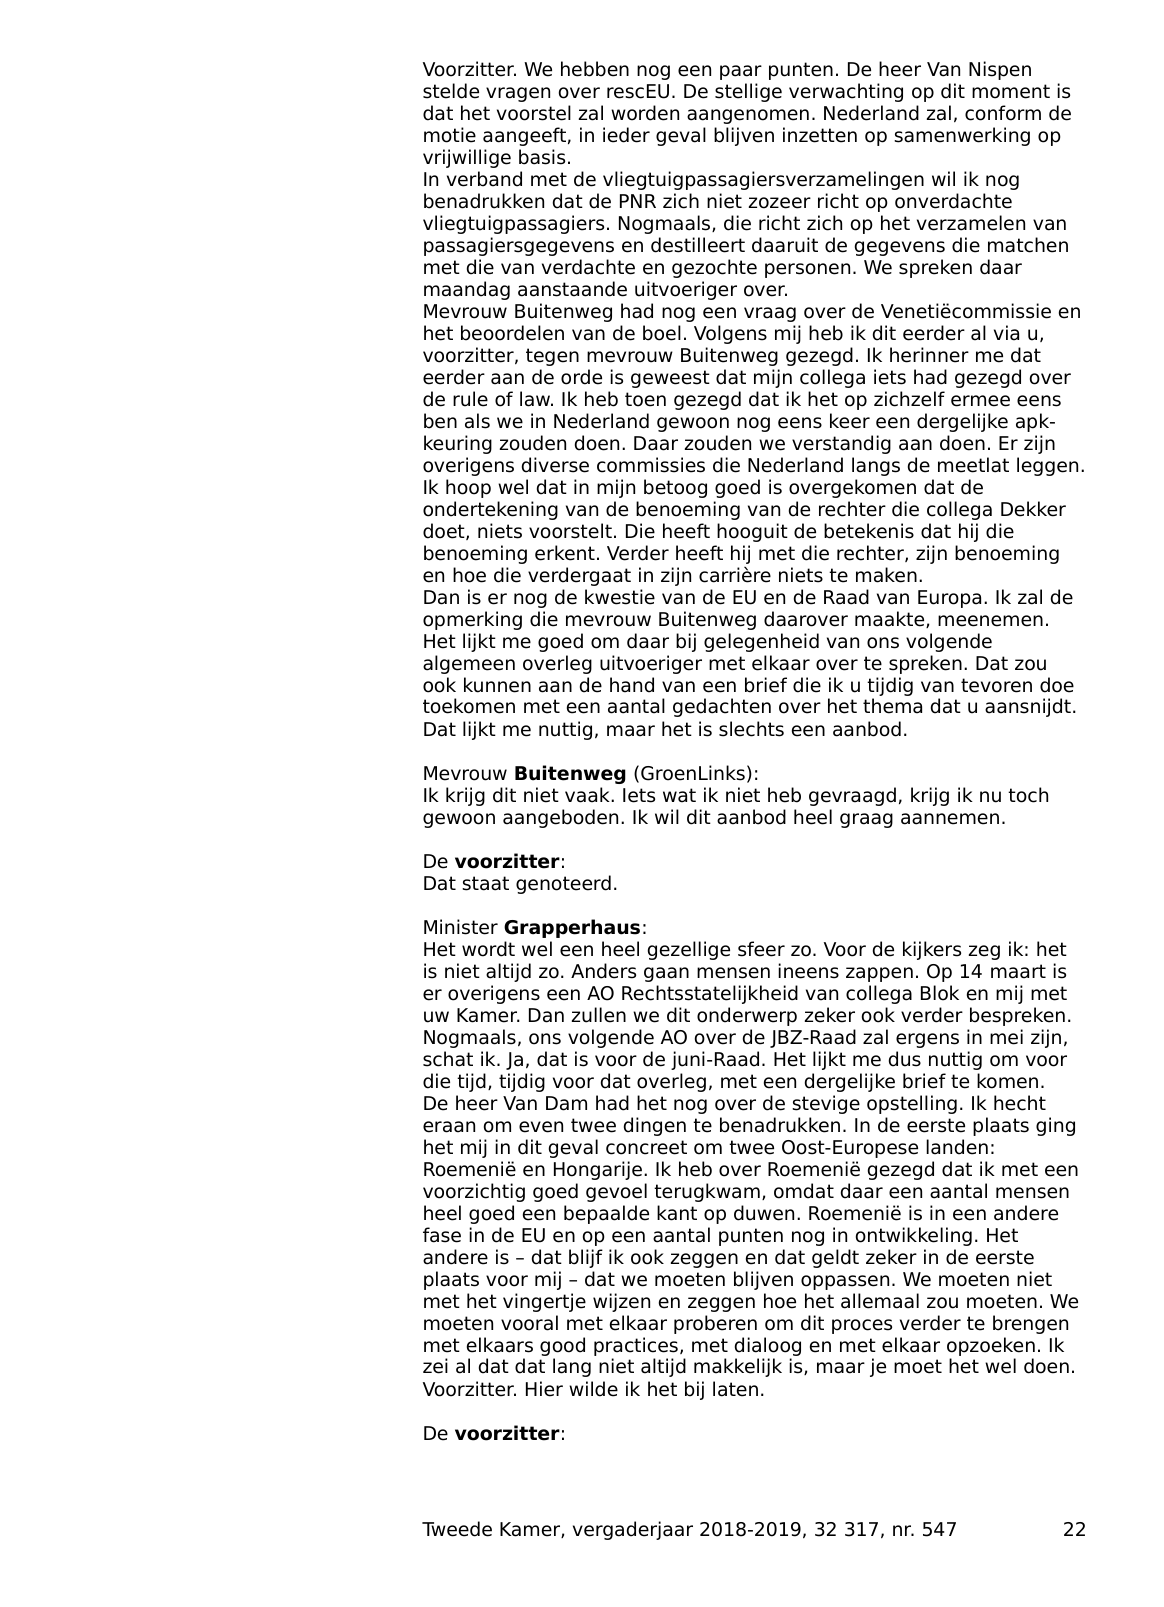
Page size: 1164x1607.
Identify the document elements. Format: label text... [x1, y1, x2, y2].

text Dat staat genoteerd. [422, 873, 1087, 895]
text Het wordt wel een heel gezellige sfeer zo. Voor de kijkers zeg ik: het is niet altijd zo. Anders gaan mensen ineens zappen. Op 14 maart is er overigens een AO Rechtsstatelijkheid van collega Blok en mij met uw Kamer. Dan zullen we dit onderwerp zeker ook verder bespreken. Nogmaals, ons volgende AO over de JBZ-Raad zal ergens in mei zijn, schat ik. Ja, dat is voor de juni-Raad. Het lijkt me dus nuttig om voor die tijd, tijdig voor dat overleg, met een dergelijke brief te komen. [422, 939, 1087, 1093]
text Minister Grapperhaus: [422, 917, 1087, 939]
text De voorzitter: [422, 851, 1087, 873]
text Voorzitter. We hebben nog een paar punten. De heer Van Nispen stelde vragen over rescEU. De stellige verwachting op dit moment is dat het voorstel zal worden aangenomen. Nederland zal, conform de motie aangeeft, in ieder geval blijven inzetten op samenwerking op vrijwillige basis. [422, 59, 1087, 169]
text In verband met de vliegtuigpassagiersverzamelingen wil ik nog benadrukken dat de PNR zich niet zozeer richt op onverdachte vliegtuigpassagiers. Nogmaals, die richt zich op het verzamelen van passagiersgegevens en destilleert daaruit de gegevens die matchen met die van verdachte en gezochte personen. We spreken daar maandag aanstaande uitvoeriger over. [422, 169, 1087, 301]
text Dan is er nog de kwestie van de EU en de Raad van Europa. Ik zal de opmerking die mevrouw Buitenweg daarover maakte, meenemen. Het lijkt me goed om daar bij gelegenheid van ons volgende algemeen overleg uitvoeriger met elkaar over te spreken. Dat zou ook kunnen aan de hand van een brief die ik u tijdig van tevoren doe toekomen met een aantal gedachten over het thema dat u aansnijdt. Dat lijkt me nuttig, maar het is slechts een aanbod. [422, 587, 1087, 740]
text Mevrouw Buitenweg had nog een vraag over de Venetiëcommissie en het beoordelen van de boel. Volgens mij heb ik dit eerder al via u, voorzitter, tegen mevrouw Buitenweg gezegd. Ik herinner me dat eerder aan de orde is geweest dat mijn collega iets had gezegd over de rule of law. Ik heb toen gezegd dat ik het op zichzelf ermee eens ben als we in Nederland gewoon nog eens keer een dergelijke apk-keuring zouden doen. Daar zouden we verstandig aan doen. Er zijn overigens diverse commissies die Nederland langs de meetlat leggen. Ik hoop wel dat in mijn betoog goed is overgekomen dat de ondertekening van de benoeming van de rechter die collega Dekker doet, niets voorstelt. Die heeft hooguit de betekenis dat hij die benoeming erkent. Verder heeft hij met die rechter, zijn benoeming en hoe die verdergaat in zijn carrière niets te maken. [422, 301, 1087, 587]
text De heer Van Dam had het nog over de stevige opstelling. Ik hecht eraan om even twee dingen te benadrukken. In de eerste plaats ging het mij in dit geval concreet om twee Oost-Europese landen: Roemenië en Hongarije. Ik heb over Roemenië gezegd dat ik met een voorzichtig goed gevoel terugkwam, omdat daar een aantal mensen heel goed een bepaalde kant op duwen. Roemenië is in een andere fase in de EU en op een aantal punten nog in ontwikkeling. Het andere is – dat blijf ik ook zeggen en dat geldt zeker in de eerste plaats voor mij – dat we moeten blijven oppassen. We moeten niet met het vingertje wijzen en zeggen hoe het allemaal zou moeten. We moeten vooral met elkaar proberen om dit proces verder te brengen met elkaars good practices, met dialoog en met elkaar opzoeken. Ik zei al dat dat lang niet altijd makkelijk is, maar je moet het wel doen. [422, 1093, 1087, 1378]
text Ik krijg dit niet vaak. Iets wat ik niet heb gevraagd, krijg ik nu toch gewoon aangeboden. Ik wil dit aanbod heel graag aannemen. [422, 784, 1087, 828]
text Voorzitter. Hier wilde ik het bij laten. [422, 1378, 1087, 1400]
text Mevrouw Buitenweg (GroenLinks): [422, 763, 1087, 784]
text De voorzitter: [422, 1423, 1087, 1444]
